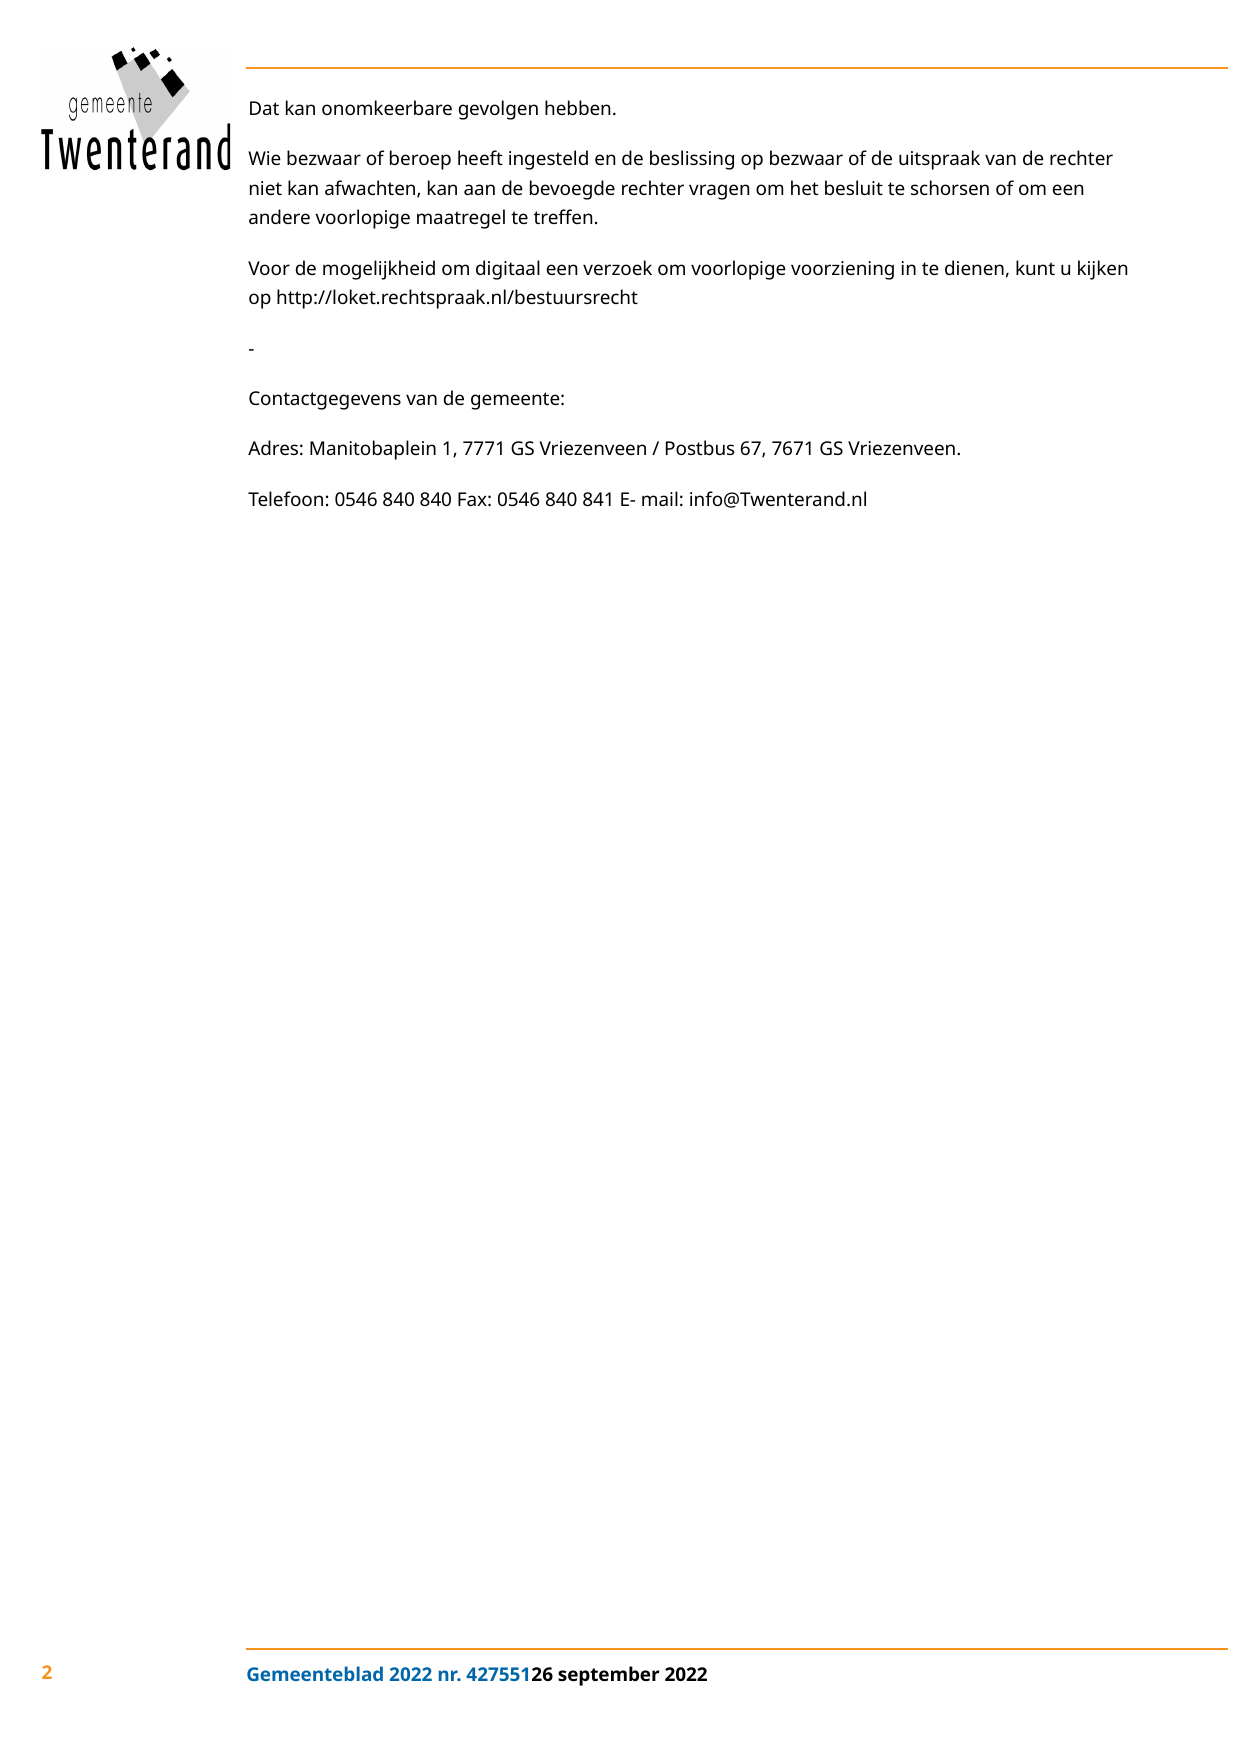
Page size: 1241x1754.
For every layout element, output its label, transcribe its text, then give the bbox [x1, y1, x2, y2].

text Voor de mogelijkheid om digitaal een verzoek om voorlopige voorziening in te dienen, kunt u kijken op http://loket.rechtspraak.nl/bestuursrecht [248, 255, 1152, 310]
text Telefoon: 0546 840 840 Fax: 0546 840 841 E- mail: info@Twenterand.nl [248, 486, 1152, 512]
text - [248, 335, 1152, 361]
text Adres: Manitobaplein 1, 7771 GS Vriezenveen / Postbus 67, 7671 GS Vriezenveen. [248, 436, 1152, 461]
text Dat kan onomkeerbare gevolgen hebben. [248, 95, 1152, 121]
picture [41, 47, 231, 172]
text Contactgegevens van de gemeente: [248, 385, 1152, 411]
text Wie bezwaar of beroep heeft ingesteld en de beslissing op bezwaar of de uitspraak van de rechter niet kan afwachten, kan aan de bevoegde rechter vragen om het besluit te schorsen of om een andere voorlopige maatregel te treffen. [248, 145, 1152, 230]
